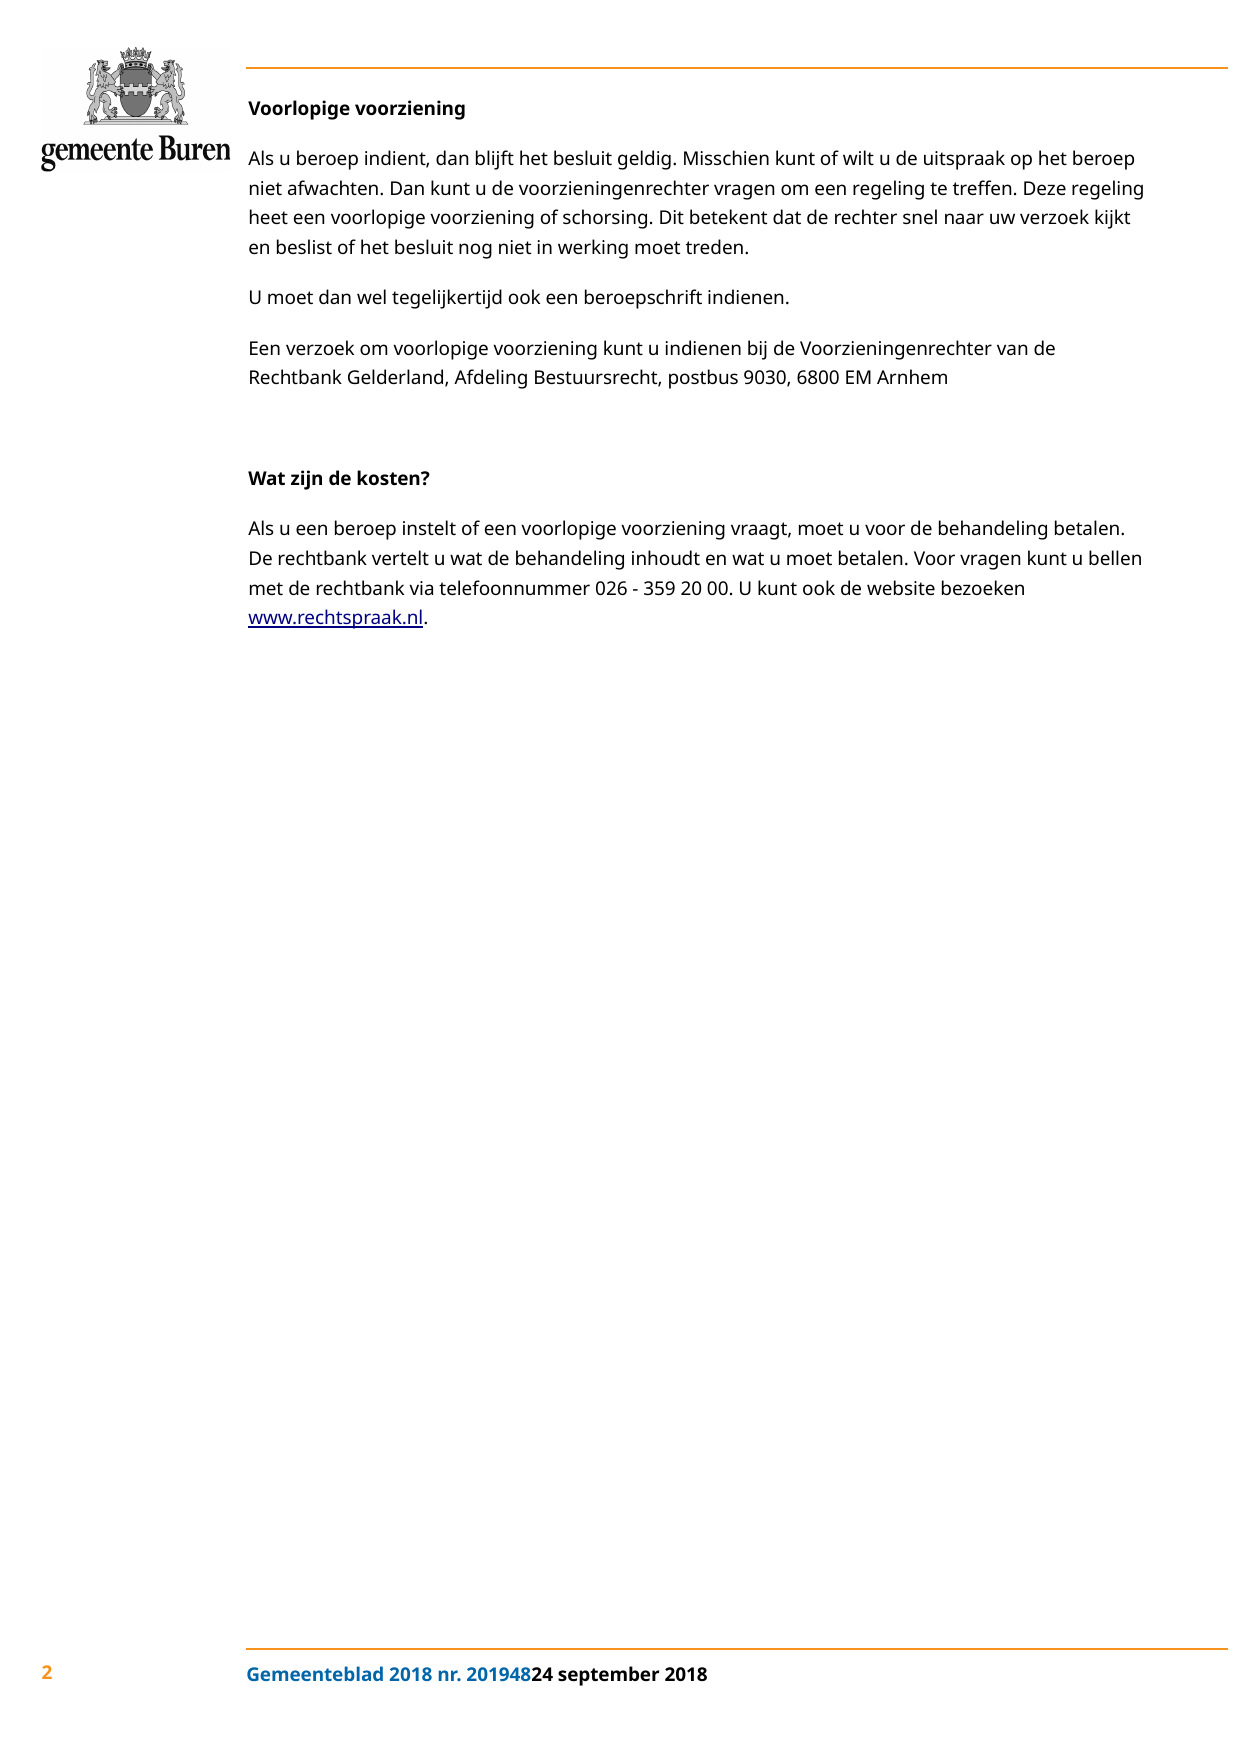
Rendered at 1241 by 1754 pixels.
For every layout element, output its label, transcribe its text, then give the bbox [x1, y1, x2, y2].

text Een verzoek om voorlopige voorziening kunt u indienen bij de Voorzieningenrechter van de Rechtbank Gelderland, Afdeling Bestuursrecht, postbus 9030, 6800 EM Arnhem [248, 335, 1152, 390]
text Wat zijn de kosten? [248, 465, 1152, 491]
text U moet dan wel tegelijkertijd ook een beroepschrift indienen. [248, 284, 1152, 310]
text Voorlopige voorziening [248, 95, 1152, 121]
text Als u beroep indient, dan blijft het besluit geldig. Misschien kunt of wilt u de uitspraak op het beroep niet afwachten. Dan kunt u de voorzieningenrechter vragen om een regeling te treffen. Deze regeling heet een voorlopige voorziening of schorsing. Dit betekent dat de rechter snel naar uw verzoek kijkt en beslist of het besluit nog niet in werking moet treden. [248, 145, 1152, 260]
text Als u een beroep instelt of een voorlopige voorziening vraagt, moet u voor de behandeling betalen. De rechtbank vertelt u wat de behandeling inhoudt en wat u moet betalen. Voor vragen kunt u bellen met de rechtbank via telefoonnummer 026 - 359 20 00. U kunt ook de website bezoeken www.rechtspraak.nl. [248, 516, 1152, 630]
picture [41, 47, 231, 172]
